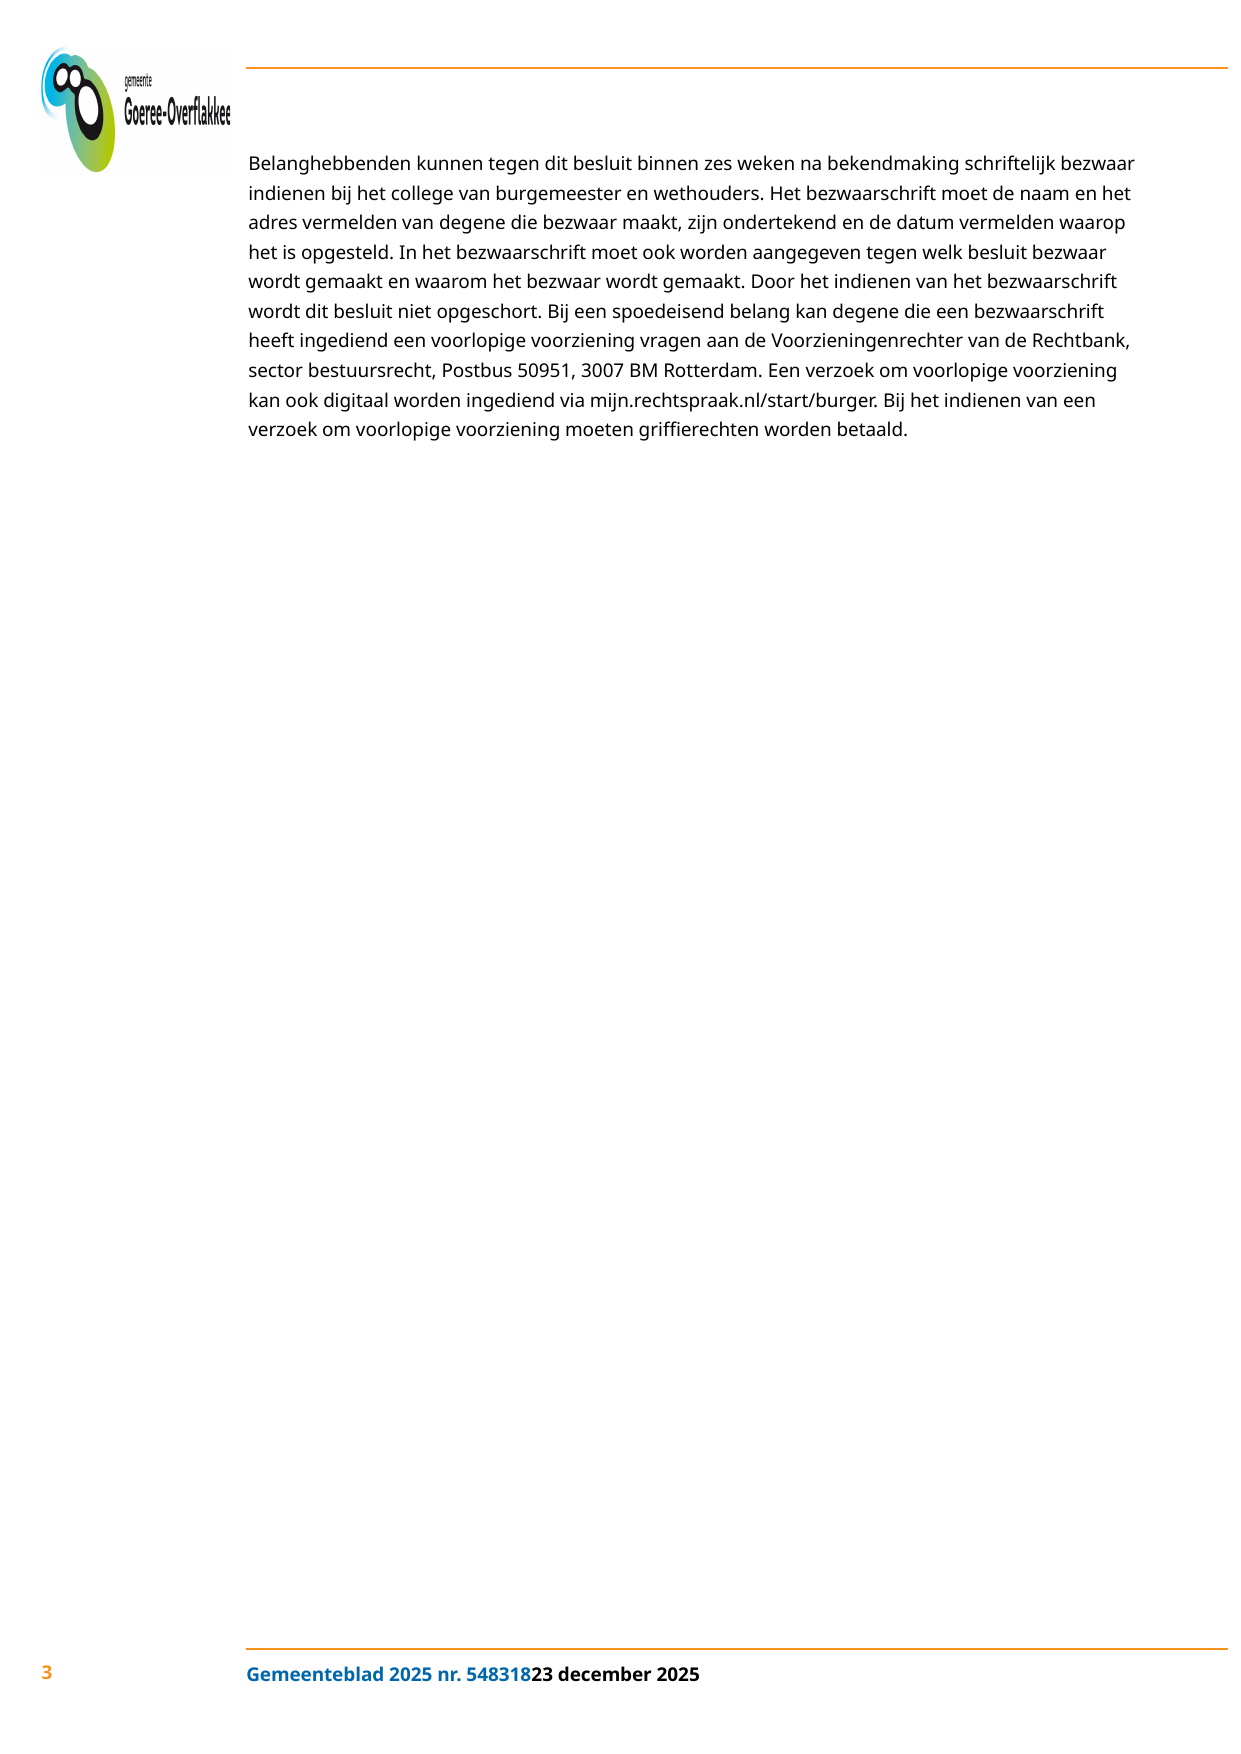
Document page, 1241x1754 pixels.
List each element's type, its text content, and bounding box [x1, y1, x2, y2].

text Belanghebbenden kunnen tegen dit besluit binnen zes weken na bekendmaking schriftelijk bezwaar indienen bij het college van burgemeester en wethouders. Het bezwaarschrift moet de naam en het adres vermelden van degene die bezwaar maakt, zijn ondertekend en de datum vermelden waarop het is opgesteld. In het bezwaarschrift moet ook worden aangegeven tegen welk besluit bezwaar wordt gemaakt en waarom het bezwaar wordt gemaakt. Door het indienen van het bezwaarschrift wordt dit besluit niet opgeschort. Bij een spoedeisend belang kan degene die een bezwaarschrift heeft ingediend een voorlopige voorziening vragen aan de Voorzieningenrechter van de Rechtbank, sector bestuursrecht, Postbus 50951, 3007 BM Rotterdam. Een verzoek om voorlopige voorziening kan ook digitaal worden ingediend via mijn.rechtspraak.nl/start/burger. Bij het indienen van een verzoek om voorlopige voorziening moeten griffierechten worden betaald. [248, 150, 1152, 442]
picture [41, 47, 231, 172]
